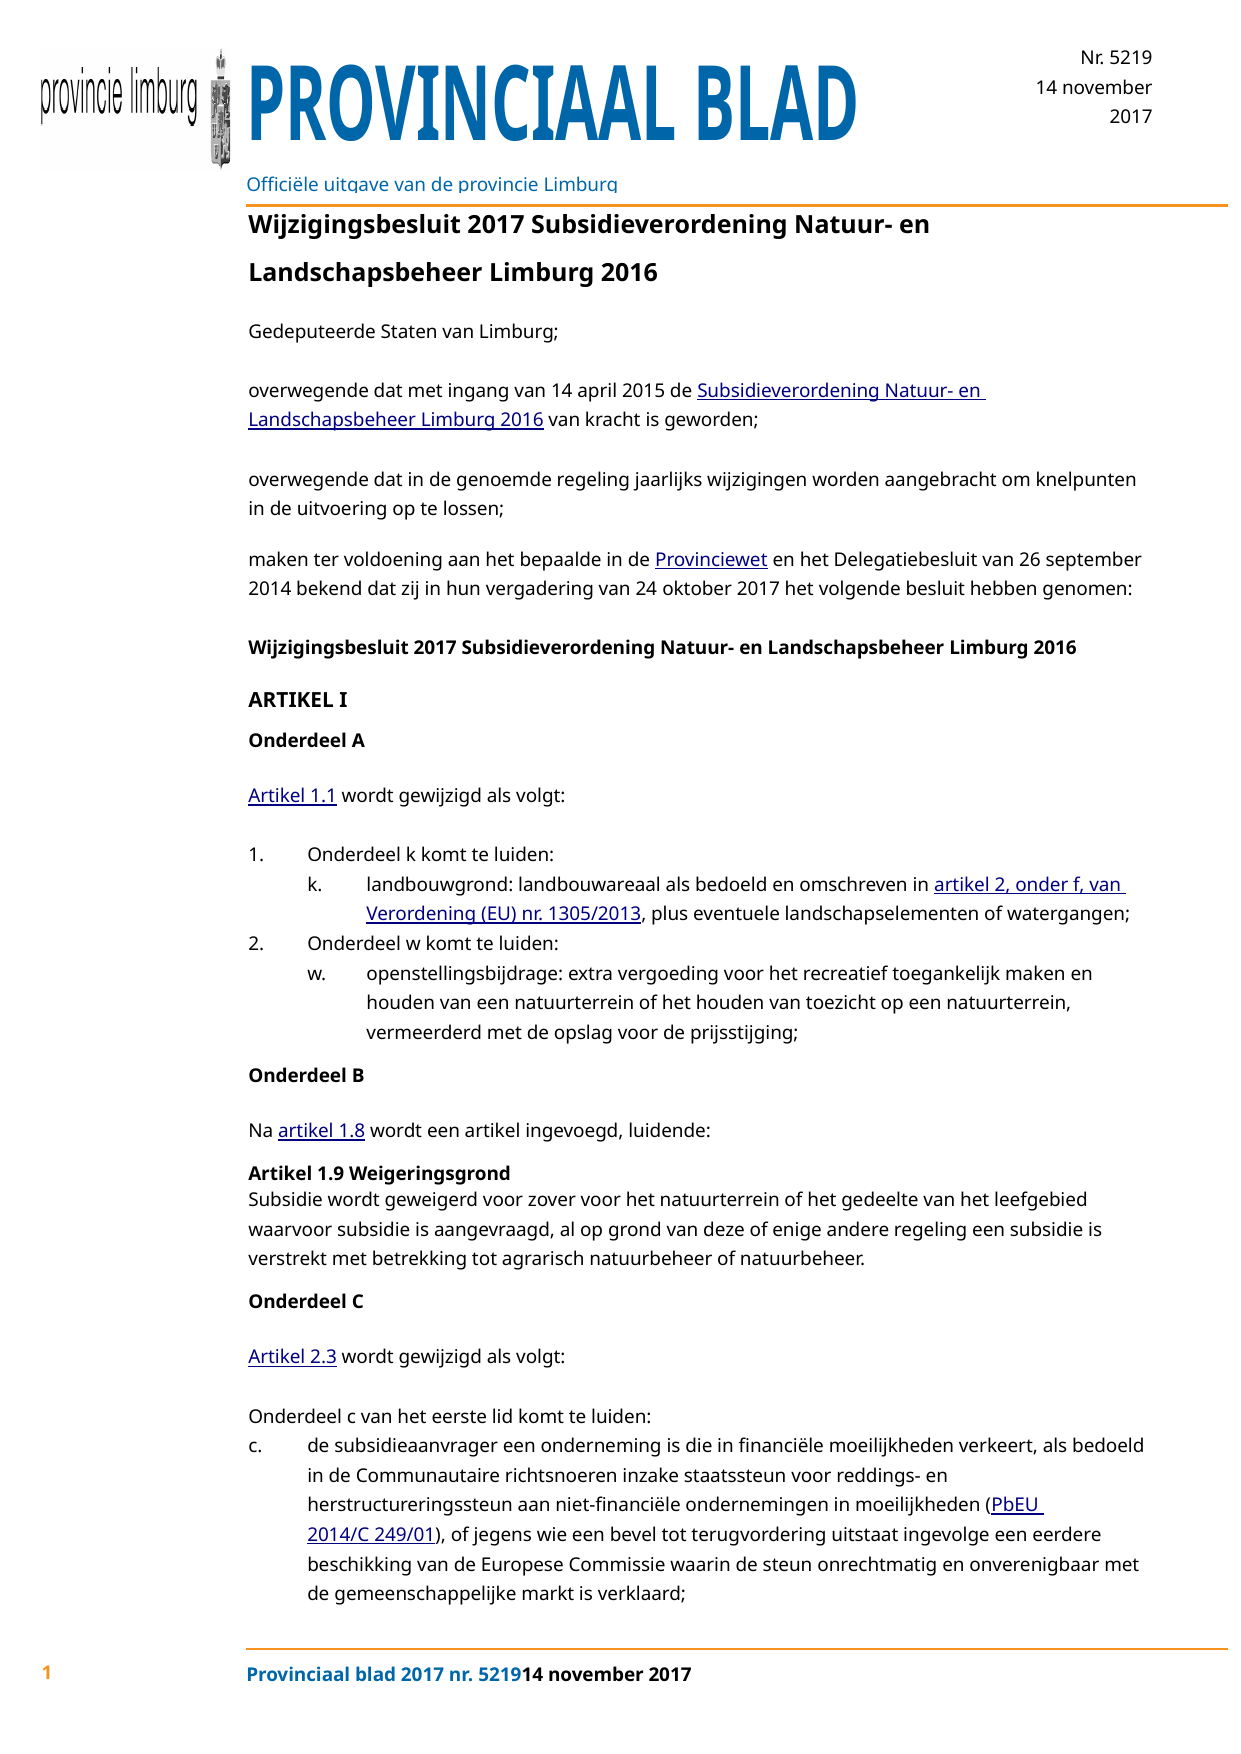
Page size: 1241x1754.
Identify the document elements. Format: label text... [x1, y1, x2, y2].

text Artikel 1.1 wordt gewijzigd als volgt: [248, 782, 1152, 808]
text Onderdeel C [248, 1288, 1152, 1314]
list landbouwgrond: landbouwareaal als bedoeld en omschreven in artikel 2, onder f, van Verordening (EU) nr. 1305/2013, plus eventuele landschapselementen of watergangen; [307, 871, 1152, 926]
picture [41, 47, 231, 172]
text Wijzigingsbesluit 2017 Subsidieverordening Natuur- en Landschapsbeheer Limburg 2016 [248, 207, 1152, 288]
text Onderdeel c van het eerste lid komt te luiden: [248, 1403, 1152, 1429]
text overwegende dat in de genoemde regeling jaarlijks wijzigingen worden aangebracht om knelpunten in de uitvoering op te lossen; [248, 466, 1152, 521]
text Artikel 1.9 Weigeringsgrond [248, 1160, 1152, 1186]
text Na artikel 1.8 wordt een artikel ingevoegd, luidende: [248, 1117, 1152, 1143]
text Subsidie wordt geweigerd voor zover voor het natuurterrein of het gedeelte van het leefgebied waarvoor subsidie is aangevraagd, al op grond van deze of enige andere regeling een subsidie is verstrekt met betrekking tot agrarisch natuurbeheer of natuurbeheer. [248, 1186, 1152, 1271]
text Wijzigingsbesluit 2017 Subsidieverordening Natuur- en Landschapsbeheer Limburg 2016 [248, 634, 1152, 660]
text Gedeputeerde Staten van Limburg; [248, 318, 1152, 344]
list Onderdeel k komt te luiden: [248, 841, 1152, 867]
list de subsidieaanvrager een onderneming is die in financiële moeilijkheden verkeert, als bedoeld in de Communautaire richtsnoeren inzake staatssteun voor reddings- en herstructureringssteun aan niet-financiële ondernemingen in moeilijkheden (PbEU 2014/C 249/01), of jegens wie een bevel tot terugvordering uitstaat ingevolge een eerdere beschikking van de Europese Commissie waarin de steun onrechtmatig en onverenigbaar met de gemeenschappelijke markt is verklaard; [248, 1432, 1152, 1606]
list Onderdeel w komt te luiden: [248, 930, 1152, 956]
text maken ter voldoening aan het bepaalde in de Provinciewet en het Delegatiebesluit van 26 september 2014 bekend dat zij in hun vergadering van 24 oktober 2017 het volgende besluit hebben genomen: [248, 546, 1152, 601]
text overwegende dat met ingang van 14 april 2015 de Subsidieverordening Natuur- en Landschapsbeheer Limburg 2016 van kracht is geworden; [248, 377, 1152, 432]
text Onderdeel B [248, 1062, 1152, 1088]
text Onderdeel A [248, 727, 1152, 753]
list openstellingsbijdrage: extra vergoeding voor het recreatief toegankelijk maken en houden van een natuurterrein of het houden van toezicht op een natuurterrein, vermeerderd met de opslag voor de prijsstijging; [307, 960, 1152, 1044]
text Artikel 2.3 wordt gewijzigd als volgt: [248, 1344, 1152, 1369]
text ARTIKEL I [248, 685, 1152, 713]
